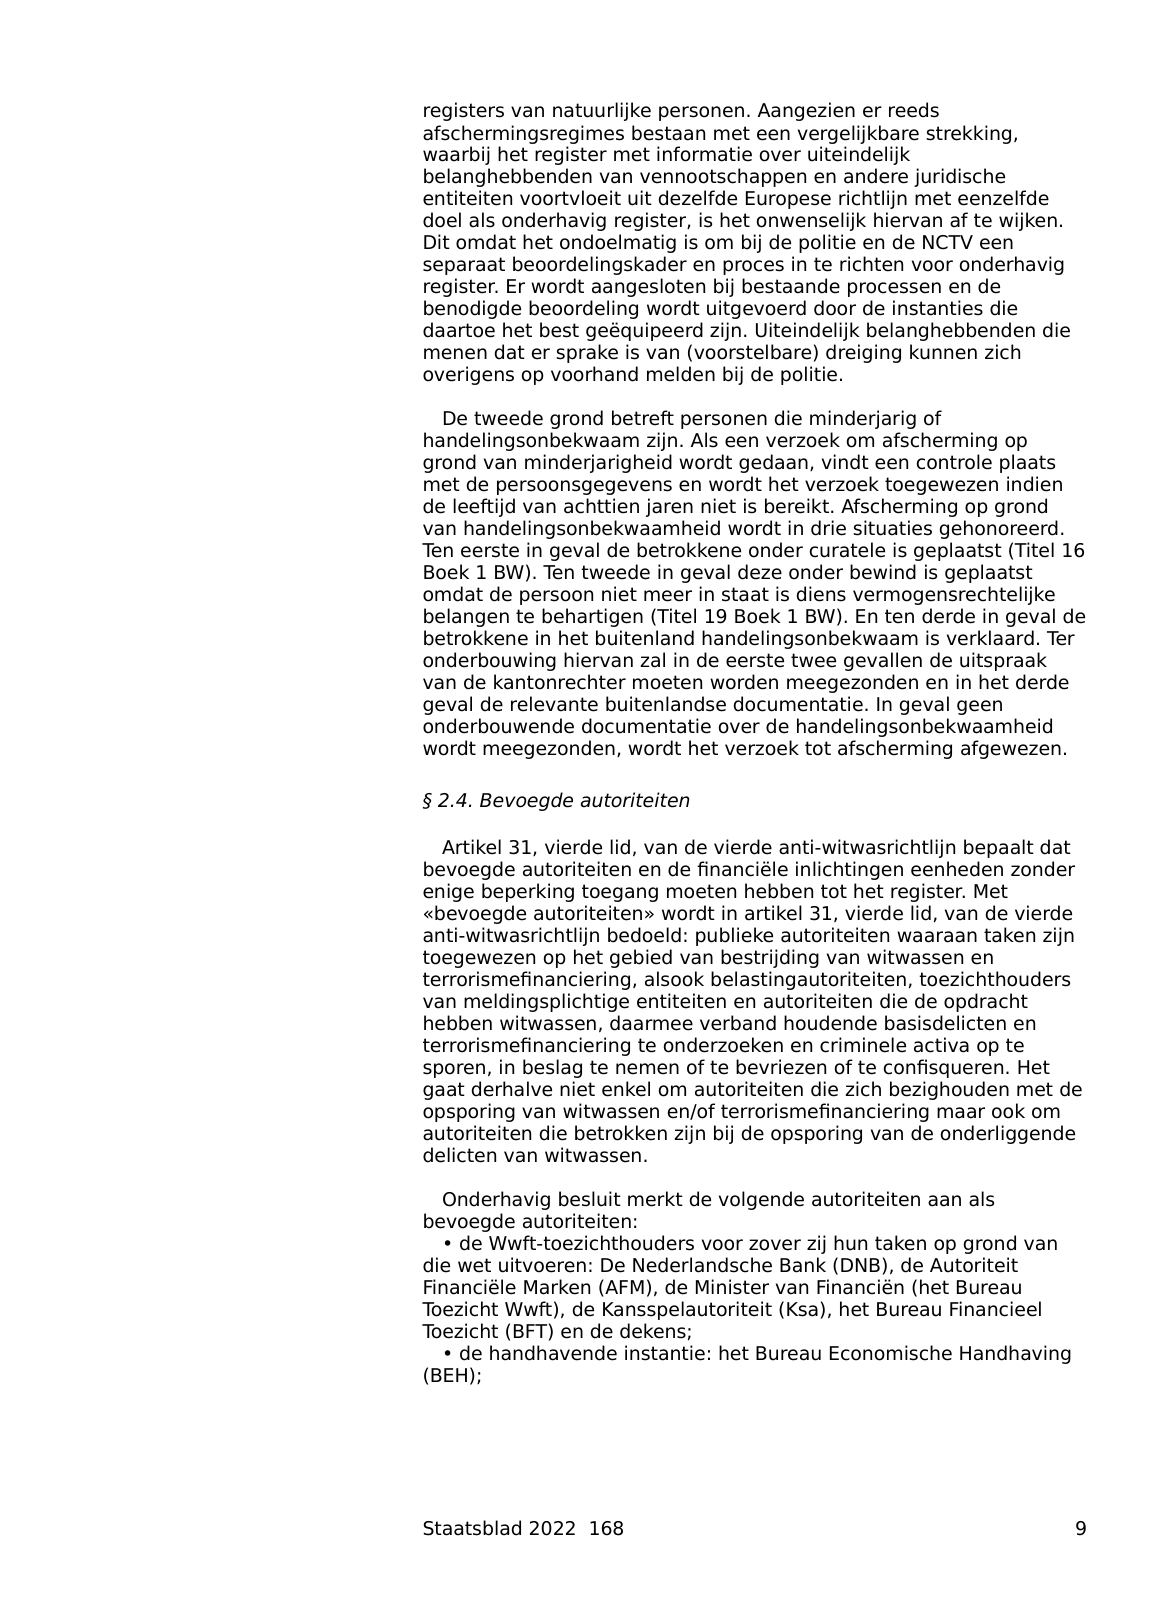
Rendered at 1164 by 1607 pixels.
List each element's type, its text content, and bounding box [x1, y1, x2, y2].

text registers van natuurlijke personen. Aangezien er reeds afschermingsregimes bestaan met een vergelijkbare strekking, waarbij het register met informatie over uiteindelijk belanghebbenden van vennootschappen en andere juridische entiteiten voortvloeit uit dezelfde Europese richtlijn met eenzelfde doel als onderhavig register, is het onwenselijk hiervan af te wijken. Dit omdat het ondoelmatig is om bij de politie en de NCTV een separaat beoordelingskader en proces in te richten voor onderhavig register. Er wordt aangesloten bij bestaande processen en de benodigde beoordeling wordt uitgevoerd door de instanties die daartoe het best geëquipeerd zijn. Uiteindelijk belanghebbenden die menen dat er sprake is van (voorstelbare) dreiging kunnen zich overigens op voorhand melden bij de politie. [422, 100, 1087, 386]
text Artikel 31, vierde lid, van de vierde anti-witwasrichtlijn bepaalt dat bevoegde autoriteiten en de financiële inlichtingen eenheden zonder enige beperking toegang moeten hebben tot het register. Met «bevoegde autoriteiten» wordt in artikel 31, vierde lid, van de vierde anti-witwasrichtlijn bedoeld: publieke autoriteiten waaraan taken zijn toegewezen op het gebied van bestrijding van witwassen en terrorismefinanciering, alsook belastingautoriteiten, toezichthouders van meldingsplichtige entiteiten en autoriteiten die de opdracht hebben witwassen, daarmee verband houdende basisdelicten en terrorismefinanciering te onderzoeken en criminele activa op te sporen, in beslag te nemen of te bevriezen of te confisqueren. Het gaat derhalve niet enkel om autoriteiten die zich bezighouden met de opsporing van witwassen en/of terrorismefinanciering maar ook om autoriteiten die betrokken zijn bij de opsporing van de onderliggende delicten van witwassen. [422, 837, 1087, 1167]
text Onderhavig besluit merkt de volgende autoriteiten aan als bevoegde autoriteiten: [422, 1189, 1087, 1233]
text • de handhavende instantie: het Bureau Economische Handhaving (BEH); [422, 1343, 1087, 1387]
subtitle § 2.4. Bevoegde autoriteiten [422, 790, 1087, 812]
text De tweede grond betreft personen die minderjarig of handelingsonbekwaam zijn. Als een verzoek om afscherming op grond van minderjarigheid wordt gedaan, vindt een controle plaats met de persoonsgegevens en wordt het verzoek toegewezen indien de leeftijd van achttien jaren niet is bereikt. Afscherming op grond van handelingsonbekwaamheid wordt in drie situaties gehonoreerd. Ten eerste in geval de betrokkene onder curatele is geplaatst (Titel 16 Boek 1 BW). Ten tweede in geval deze onder bewind is geplaatst omdat de persoon niet meer in staat is diens vermogensrechtelijke belangen te behartigen (Titel 19 Boek 1 BW). En ten derde in geval de betrokkene in het buitenland handelingsonbekwaam is verklaard. Ter onderbouwing hiervan zal in de eerste twee gevallen de uitspraak van de kantonrechter moeten worden meegezonden en in het derde geval de relevante buitenlandse documentatie. In geval geen onderbouwende documentatie over de handelingsonbekwaamheid wordt meegezonden, wordt het verzoek tot afscherming afgewezen. [422, 408, 1087, 760]
text • de Wwft-toezichthouders voor zover zij hun taken op grond van die wet uitvoeren: De Nederlandsche Bank (DNB), de Autoriteit Financiële Marken (AFM), de Minister van Financiën (het Bureau Toezicht Wwft), de Kansspelautoriteit (Ksa), het Bureau Financieel Toezicht (BFT) en de dekens; [422, 1233, 1087, 1343]
